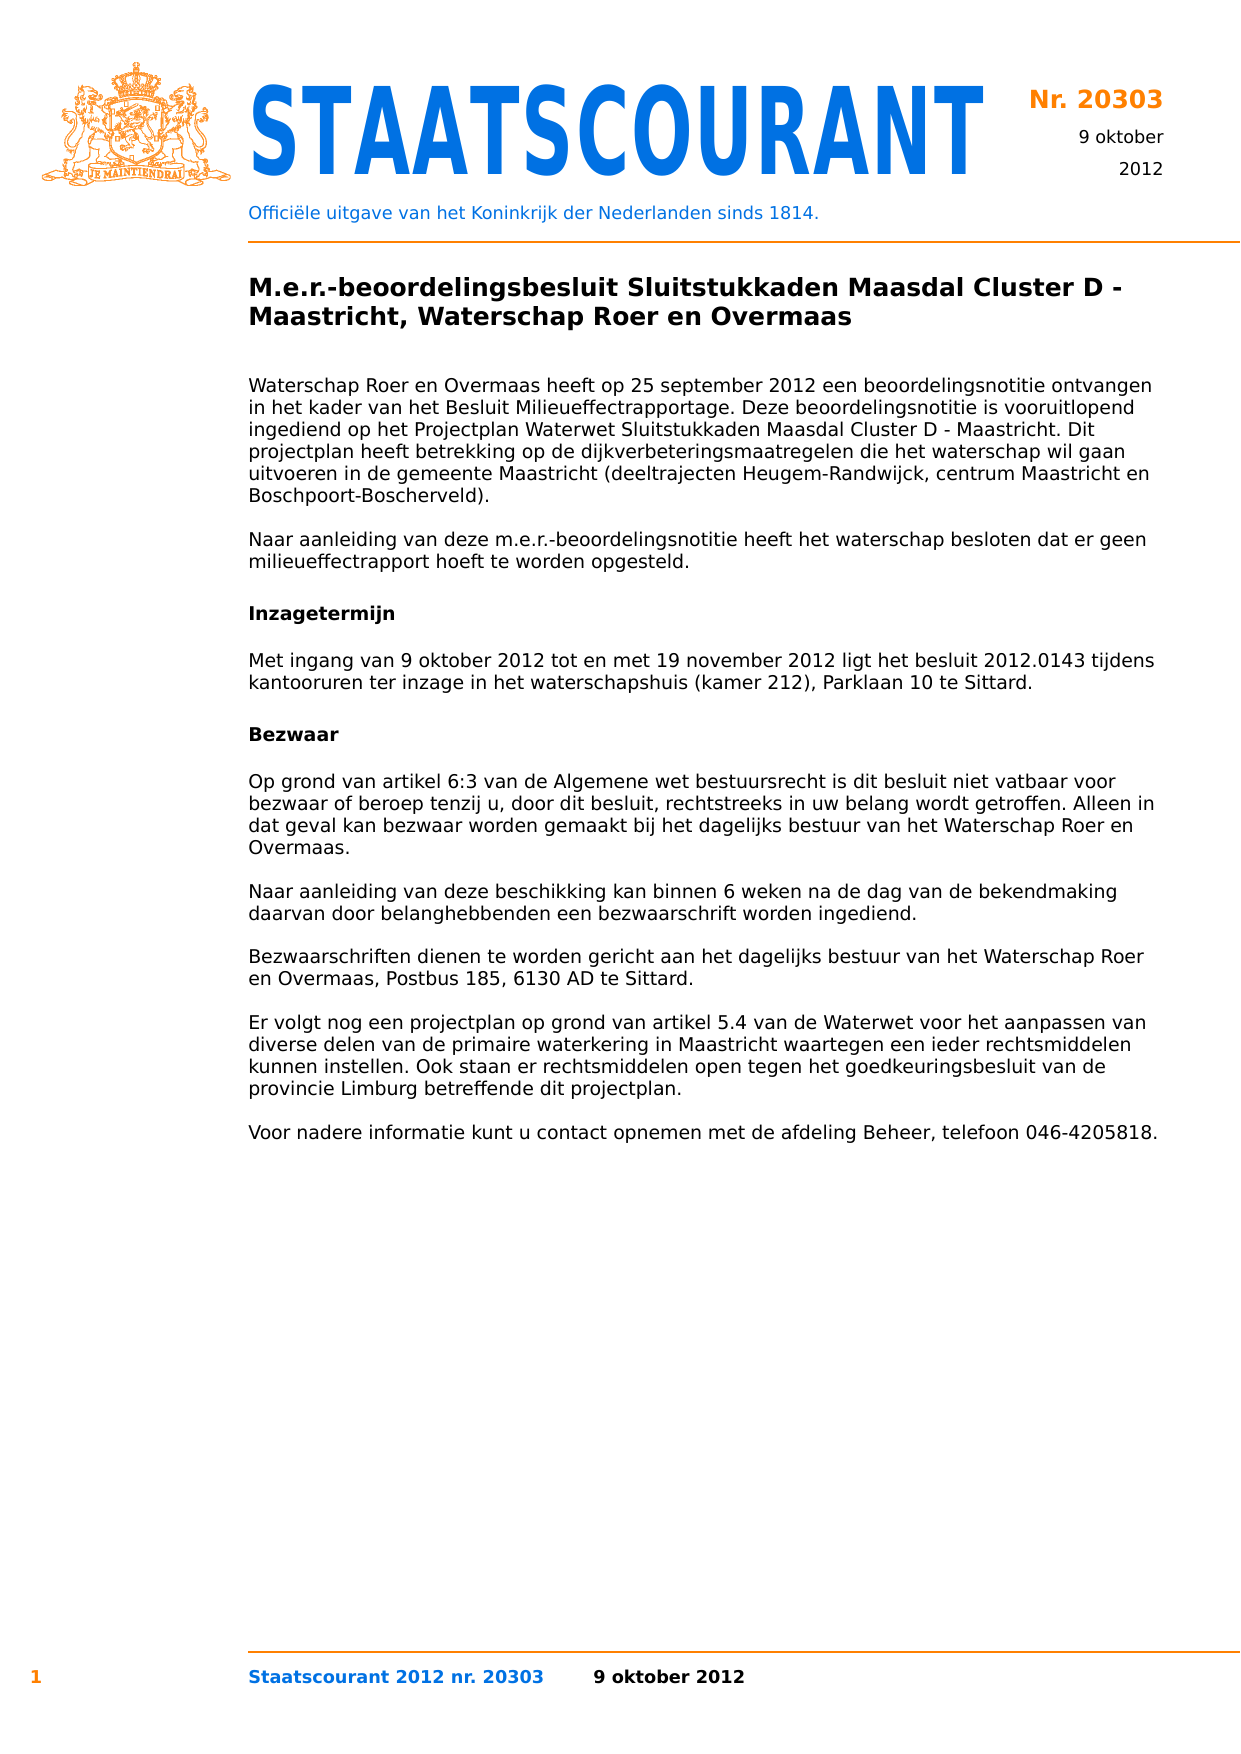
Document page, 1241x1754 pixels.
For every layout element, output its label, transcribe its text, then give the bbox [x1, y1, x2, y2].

text Er volgt nog een projectplan op grond van artikel 5.4 van de Waterwet voor het aanpassen van diverse delen van de primaire waterkering in Maastricht waartegen een ieder rechtsmiddelen kunnen instellen. Ook staan er rechtsmiddelen open tegen het goedkeuringsbesluit van de provincie Limburg betreffende dit projectplan. [248, 1012, 1163, 1100]
table_cell 9 oktober [998, 121, 1240, 153]
text Waterschap Roer en Overmaas heeft op 25 september 2012 een beoordelingsnotitie ontvangen in het kader van het Besluit Milieueffectrapportage. Deze beoordelingsnotitie is vooruitlopend ingediend op het Projectplan Waterwet Sluitstukkaden Maasdal Cluster D - Maastricht. Dit projectplan heeft betrekking op de dijkverbeteringsmaatregelen die het waterschap wil gaan uitvoeren in de gemeente Maastricht (deeltrajecten Heugem-Randwijck, centrum Maastricht en Boschpoort-Boscherveld). [248, 375, 1163, 507]
table_header Nr. 20303 [998, 62, 1240, 121]
text Voor nadere informatie kunt u contact opnemen met de afdeling Beheer, telefoon 046-4205818. [248, 1122, 1163, 1144]
subtitle Bezwaar [248, 724, 1163, 746]
table_header [25, 62, 248, 241]
subtitle M.e.r.-beoordelingsbesluit Sluitstukkaden Maasdal Cluster D - Maastricht, Waterschap Roer en Overmaas [248, 273, 1163, 331]
text Op grond van artikel 6:3 van de Algemene wet bestuursrecht is dit besluit niet vatbaar voor bezwaar of beroep tenzij u, door dit besluit, rechtstreeks in uw belang wordt getroffen. Alleen in dat geval kan bezwaar worden gemaakt bij het dagelijks bestuur van het Waterschap Roer en Overmaas. [248, 771, 1163, 859]
table_cell Officiële uitgave van het Koninkrijk der Nederlanden sinds 1814. [248, 203, 1240, 241]
text Naar aanleiding van deze m.e.r.-beoordelingsnotitie heeft het waterschap besloten dat er geen milieueffectrapport hoeft te worden opgesteld. [248, 529, 1163, 573]
table_cell 2012 [998, 153, 1240, 203]
text Naar aanleiding van deze beschikking kan binnen 6 weken na de dag van de bekendmaking daarvan door belanghebbenden een bezwaarschrift worden ingediend. [248, 881, 1163, 924]
picture [41, 62, 231, 186]
text Met ingang van 9 oktober 2012 tot en met 19 november 2012 ligt het besluit 2012.0143 tijdens kantooruren ter inzage in het waterschapshuis (kamer 212), Parklaan 10 te Sittard. [248, 650, 1163, 694]
table_header STAATSCOURANT [248, 62, 998, 203]
subtitle Inzagetermijn [248, 603, 1163, 625]
text Bezwaarschriften dienen te worden gericht aan het dagelijks bestuur van het Waterschap Roer en Overmaas, Postbus 185, 6130 AD te Sittard. [248, 946, 1163, 990]
